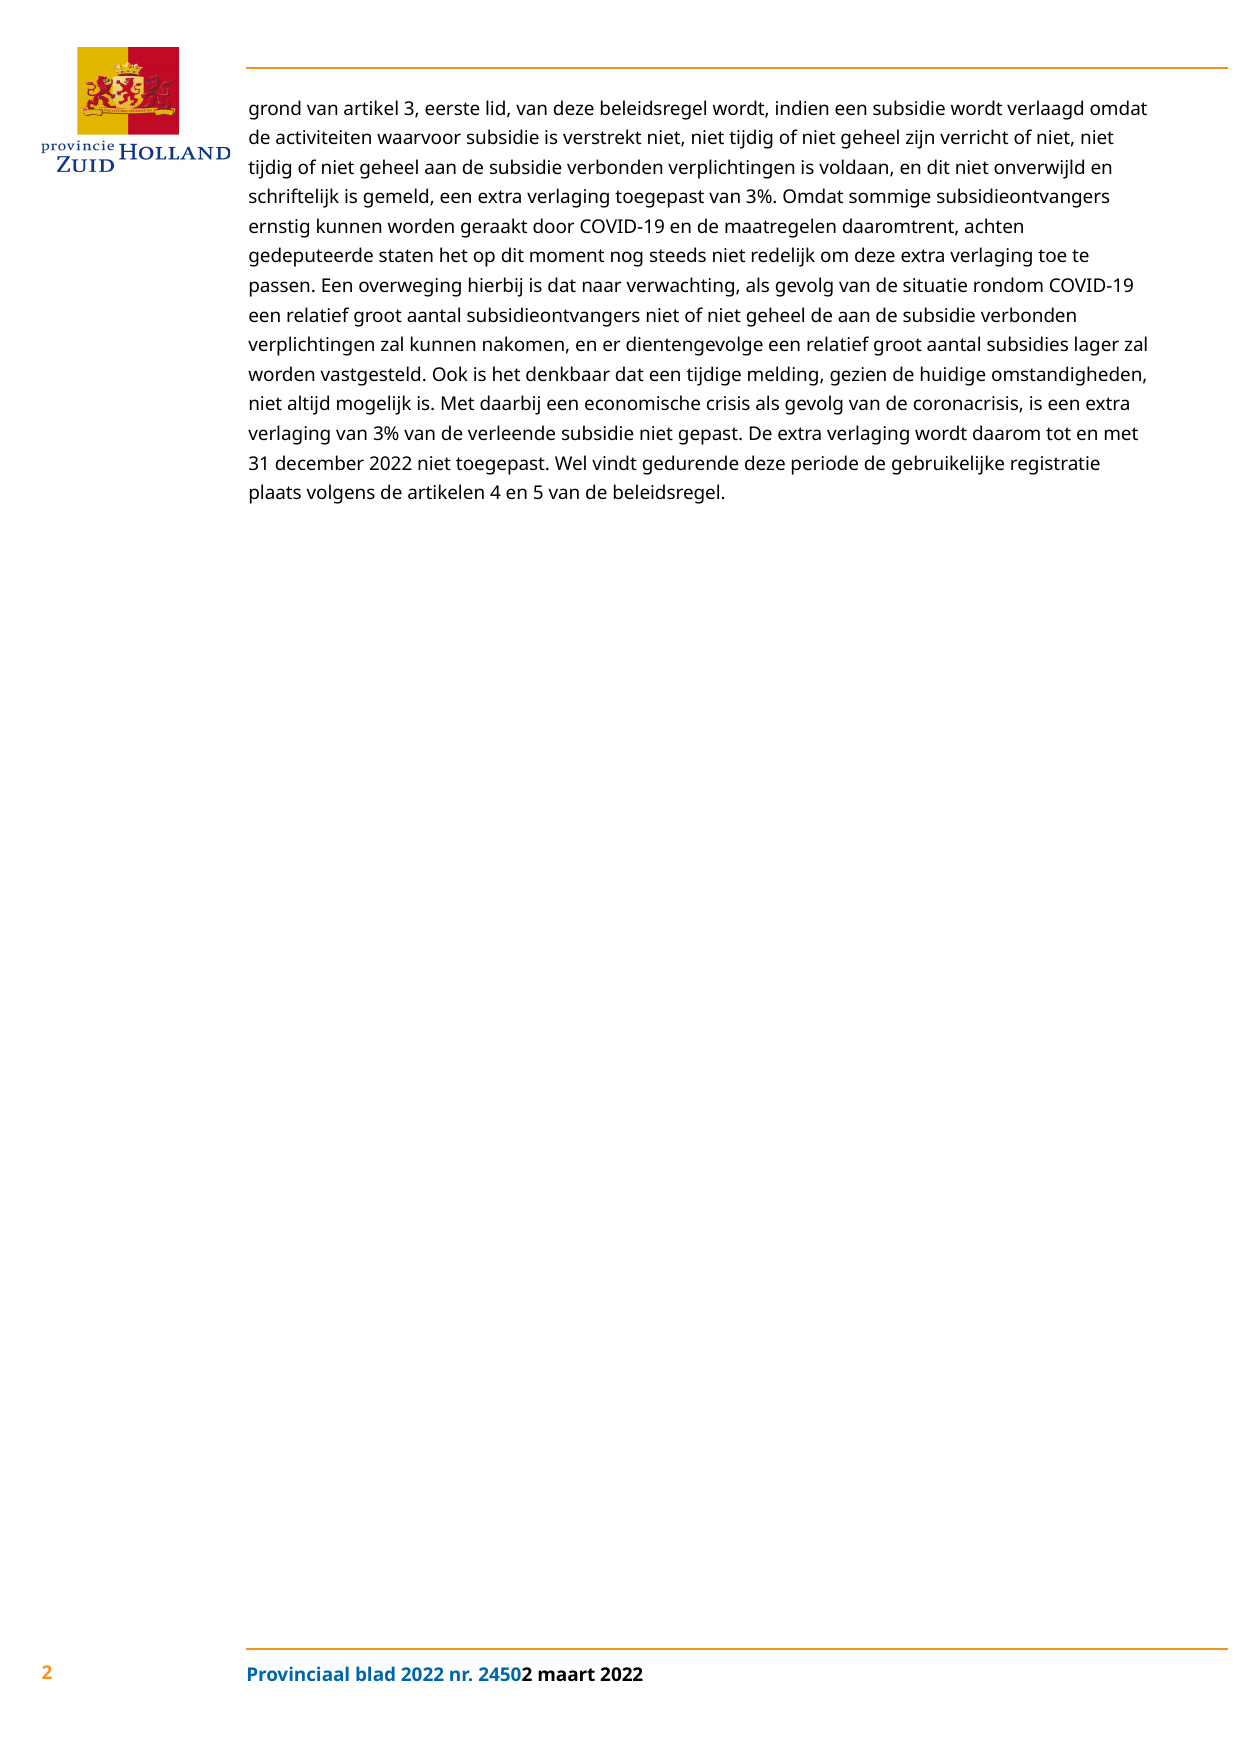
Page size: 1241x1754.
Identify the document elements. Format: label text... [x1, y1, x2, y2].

picture [41, 47, 231, 172]
text grond van artikel 3, eerste lid, van deze beleidsregel wordt, indien een subsidie wordt verlaagd omdat de activiteiten waarvoor subsidie is verstrekt niet, niet tijdig of niet geheel zijn verricht of niet, niet tijdig of niet geheel aan de subsidie verbonden verplichtingen is voldaan, en dit niet onverwijld en schriftelijk is gemeld, een extra verlaging toegepast van 3%. Omdat sommige subsidieontvangers ernstig kunnen worden geraakt door COVID-19 en de maatregelen daaromtrent, achten gedeputeerde staten het op dit moment nog steeds niet redelijk om deze extra verlaging toe te passen. Een overweging hierbij is dat naar verwachting, als gevolg van de situatie rondom COVID-19 een relatief groot aantal subsidieontvangers niet of niet geheel de aan de subsidie verbonden verplichtingen zal kunnen nakomen, en er dientengevolge een relatief groot aantal subsidies lager zal worden vastgesteld. Ook is het denkbaar dat een tijdige melding, gezien de huidige omstandigheden, niet altijd mogelijk is. Met daarbij een economische crisis als gevolg van de coronacrisis, is een extra verlaging van 3% van de verleende subsidie niet gepast. De extra verlaging wordt daarom tot en met 31 december 2022 niet toegepast. Wel vindt gedurende deze periode de gebruikelijke registratie plaats volgens de artikelen 4 en 5 van de beleidsregel. [248, 95, 1152, 505]
